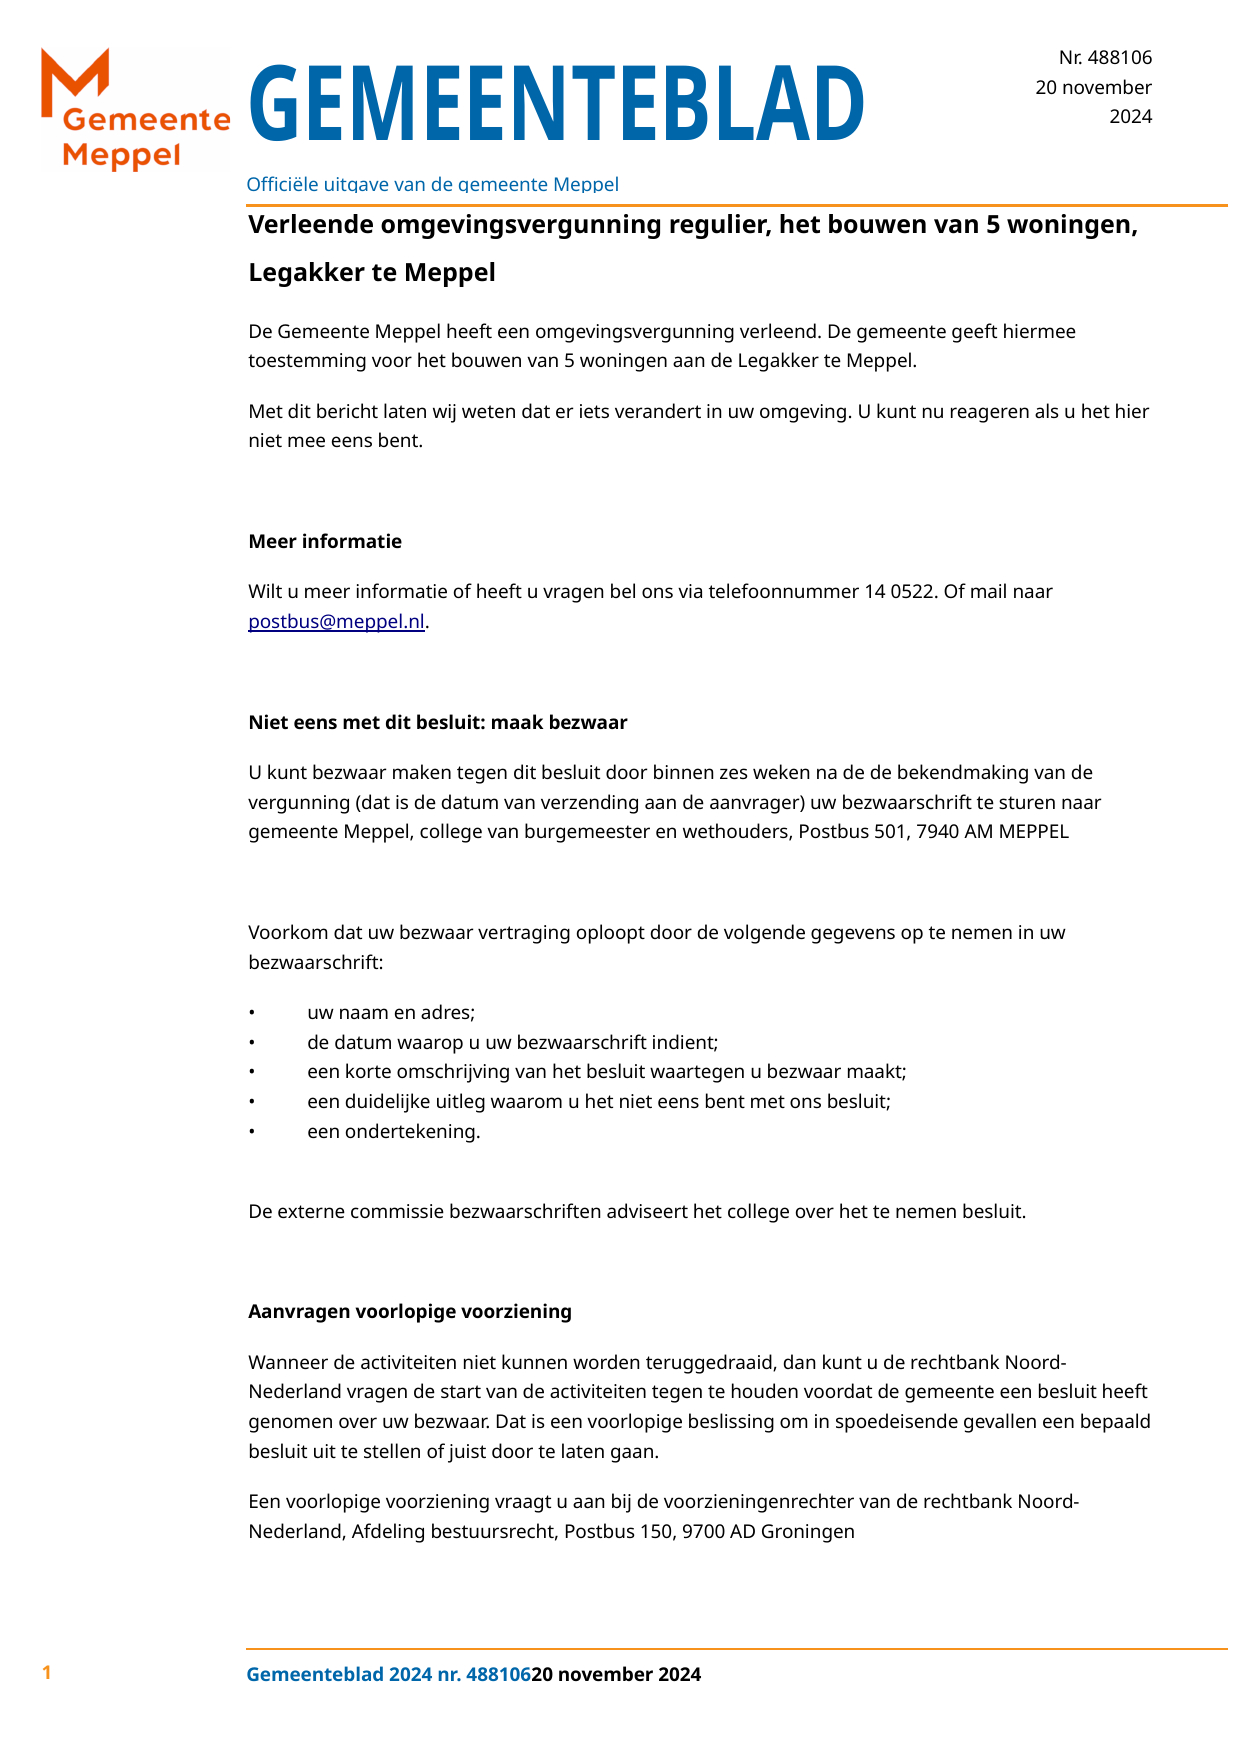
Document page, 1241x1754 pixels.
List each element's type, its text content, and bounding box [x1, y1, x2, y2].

text Voorkom dat uw bezwaar vertraging oploopt door de volgende gegevens op te nemen in uw bezwaarschrift: [248, 919, 1152, 975]
text De Gemeente Meppel heeft een omgevingsvergunning verleend. De gemeente geeft hiermee toestemming voor het bouwen van 5 woningen aan de Legakker te Meppel. [248, 318, 1152, 373]
list een ondertekening. [248, 1118, 1152, 1144]
picture [41, 47, 231, 172]
list een duidelijke uitleg waarom u het niet eens bent met ons besluit; [248, 1088, 1152, 1114]
text Wanneer de activiteiten niet kunnen worden teruggedraaid, dan kunt u de rechtbank Noord-Nederland vragen de start van de activiteiten tegen te houden voordat de gemeente een besluit heeft genomen over uw bezwaar. Dat is een voorlopige beslissing om in spoedeisende gevallen een bepaald besluit uit te stellen of juist door te laten gaan. [248, 1349, 1152, 1464]
text U kunt bezwaar maken tegen dit besluit door binnen zes weken na de de bekendmaking van de vergunning (dat is de datum van verzending aan de aanvrager) uw bezwaarschrift te sturen naar gemeente Meppel, college van burgemeester en wethouders, Postbus 501, 7940 AM MEPPEL [248, 759, 1152, 844]
text Meer informatie [248, 528, 1152, 554]
text De externe commissie bezwaarschriften adviseert het college over het te nemen besluit. [248, 1198, 1152, 1224]
text Niet eens met dit besluit: maak bezwaar [248, 709, 1152, 735]
text Een voorlopige voorziening vraagt u aan bij de voorzieningenrechter van de rechtbank Noord-Nederland, Afdeling bestuursrecht, Postbus 150, 9700 AD Groningen [248, 1488, 1152, 1544]
list uw naam en adres; [248, 999, 1152, 1025]
list de datum waarop u uw bezwaarschrift indient; [248, 1029, 1152, 1055]
text Wilt u meer informatie of heeft u vragen bel ons via telefoonnummer 14 0522. Of mail naar postbus@meppel.nl. [248, 579, 1152, 634]
text Met dit bericht laten wij weten dat er iets verandert in uw omgeving. U kunt nu reageren als u het hier niet mee eens bent. [248, 398, 1152, 453]
list een korte omschrijving van het besluit waartegen u bezwaar maakt; [248, 1059, 1152, 1084]
text Aanvragen voorlopige voorziening [248, 1299, 1152, 1324]
text Verleende omgevingsvergunning regulier, het bouwen van 5 woningen, Legakker te Meppel [248, 207, 1152, 288]
